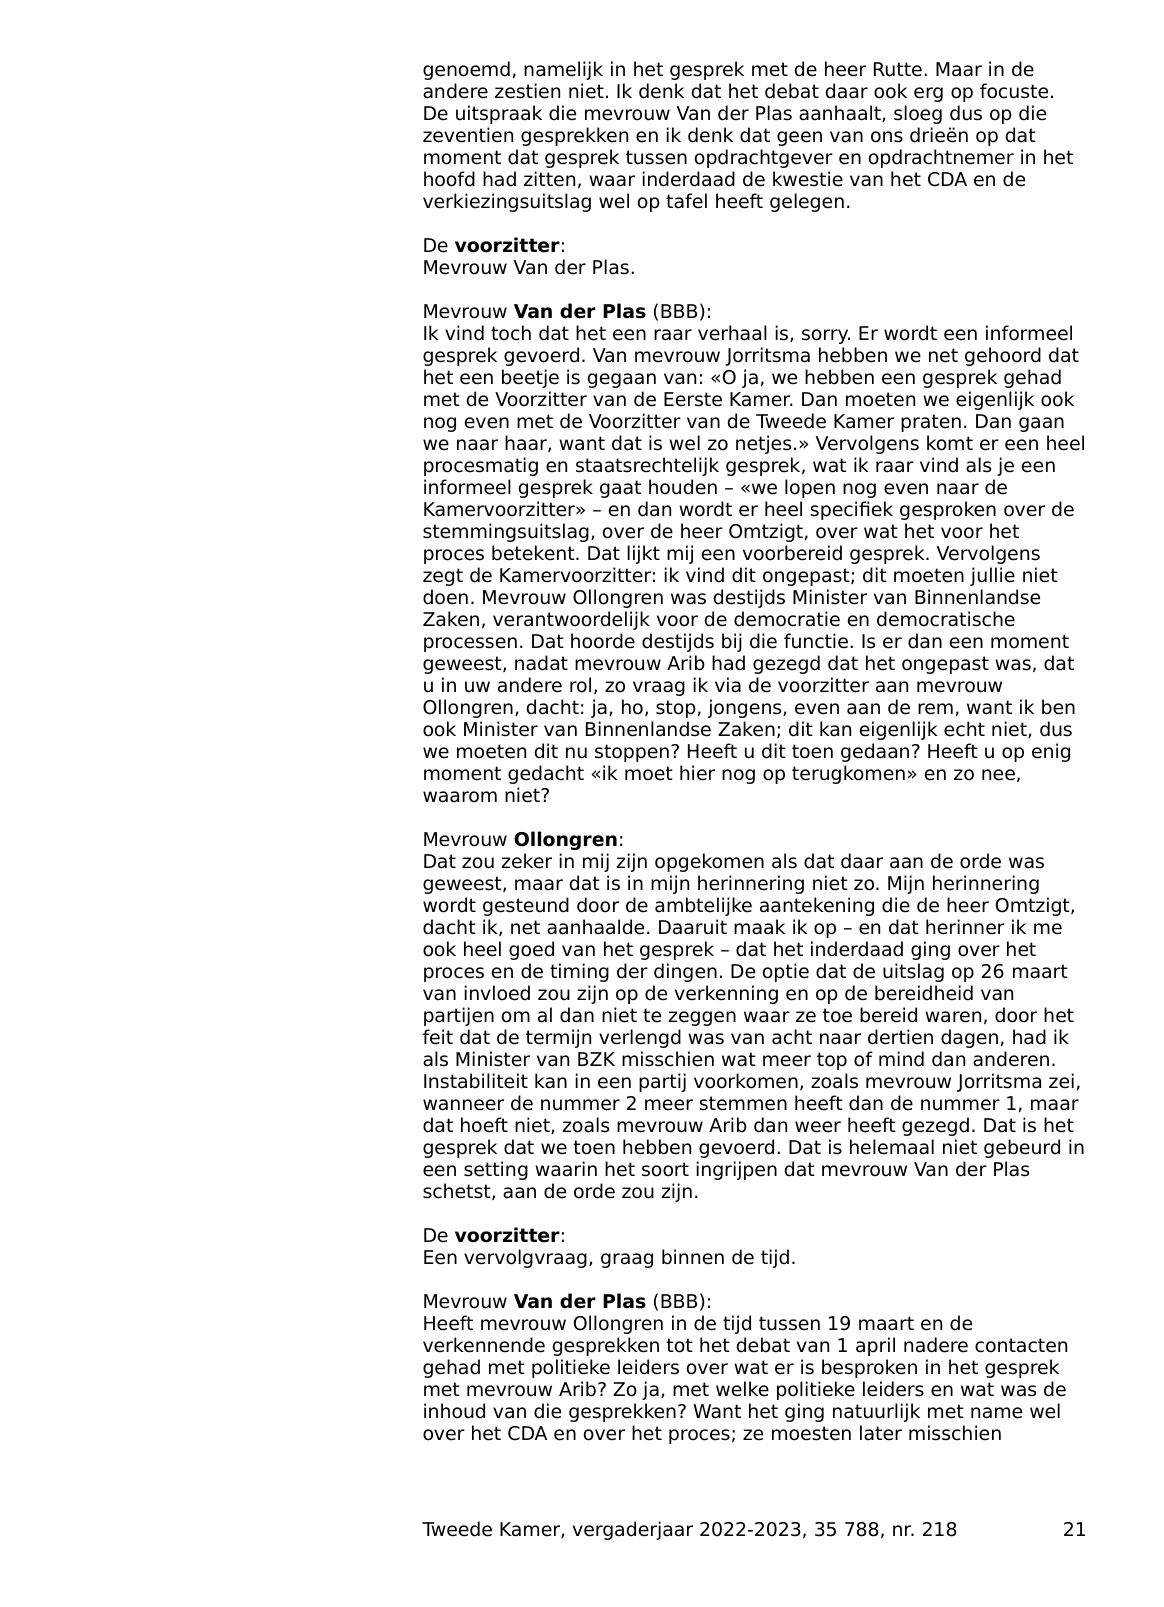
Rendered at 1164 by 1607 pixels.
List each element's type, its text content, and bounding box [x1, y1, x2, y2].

text Mevrouw Van der Plas (BBB): [422, 1291, 1087, 1313]
text Mevrouw Ollongren: [422, 829, 1087, 851]
text Ik vind toch dat het een raar verhaal is, sorry. Er wordt een informeel gesprek gevoerd. Van mevrouw Jorritsma hebben we net gehoord dat het een beetje is gegaan van: «O ja, we hebben een gesprek gehad met de Voorzitter van de Eerste Kamer. Dan moeten we eigenlijk ook nog even met de Voorzitter van de Tweede Kamer praten. Dan gaan we naar haar, want dat is wel zo netjes.» Vervolgens komt er een heel procesmatig en staatsrechtelijk gesprek, wat ik raar vind als je een informeel gesprek gaat houden – «we lopen nog even naar de Kamervoorzitter» – en dan wordt er heel specifiek gesproken over de stemmingsuitslag, over de heer Omtzigt, over wat het voor het proces betekent. Dat lijkt mij een voorbereid gesprek. Vervolgens zegt de Kamervoorzitter: ik vind dit ongepast; dit moeten jullie niet doen. Mevrouw Ollongren was destijds Minister van Binnenlandse Zaken, verantwoordelijk voor de democratie en democratische processen. Dat hoorde destijds bij die functie. Is er dan een moment geweest, nadat mevrouw Arib had gezegd dat het ongepast was, dat u in uw andere rol, zo vraag ik via de voorzitter aan mevrouw Ollongren, dacht: ja, ho, stop, jongens, even aan de rem, want ik ben ook Minister van Binnenlandse Zaken; dit kan eigenlijk echt niet, dus we moeten dit nu stoppen? Heeft u dit toen gedaan? Heeft u op enig moment gedacht «ik moet hier nog op terugkomen» en zo nee, waarom niet? [422, 323, 1087, 807]
text Een vervolgvraag, graag binnen de tijd. [422, 1247, 1087, 1269]
text Mevrouw Van der Plas (BBB): [422, 301, 1087, 323]
text Mevrouw Van der Plas. [422, 257, 1087, 279]
text genoemd, namelijk in het gesprek met de heer Rutte. Maar in de andere zestien niet. Ik denk dat het debat daar ook erg op focuste. De uitspraak die mevrouw Van der Plas aanhaalt, sloeg dus op die zeventien gesprekken en ik denk dat geen van ons drieën op dat moment dat gesprek tussen opdrachtgever en opdrachtnemer in het hoofd had zitten, waar inderdaad de kwestie van het CDA en de verkiezingsuitslag wel op tafel heeft gelegen. [422, 59, 1087, 213]
text De voorzitter: [422, 1225, 1087, 1247]
text Heeft mevrouw Ollongren in de tijd tussen 19 maart en de verkennende gesprekken tot het debat van 1 april nadere contacten gehad met politieke leiders over wat er is besproken in het gesprek met mevrouw Arib? Zo ja, met welke politieke leiders en wat was de inhoud van die gesprekken? Want het ging natuurlijk met name wel over het CDA en over het proces; ze moesten later misschien [422, 1313, 1087, 1445]
text Dat zou zeker in mij zijn opgekomen als dat daar aan de orde was geweest, maar dat is in mijn herinnering niet zo. Mijn herinnering wordt gesteund door de ambtelijke aantekening die de heer Omtzigt, dacht ik, net aanhaalde. Daaruit maak ik op – en dat herinner ik me ook heel goed van het gesprek – dat het inderdaad ging over het proces en de timing der dingen. De optie dat de uitslag op 26 maart van invloed zou zijn op de verkenning en op de bereidheid van partijen om al dan niet te zeggen waar ze toe bereid waren, door het feit dat de termijn verlengd was van acht naar dertien dagen, had ik als Minister van BZK misschien wat meer top of mind dan anderen. Instabiliteit kan in een partij voorkomen, zoals mevrouw Jorritsma zei, wanneer de nummer 2 meer stemmen heeft dan de nummer 1, maar dat hoeft niet, zoals mevrouw Arib dan weer heeft gezegd. Dat is het gesprek dat we toen hebben gevoerd. Dat is helemaal niet gebeurd in een setting waarin het soort ingrijpen dat mevrouw Van der Plas schetst, aan de orde zou zijn. [422, 851, 1087, 1203]
text De voorzitter: [422, 235, 1087, 257]
